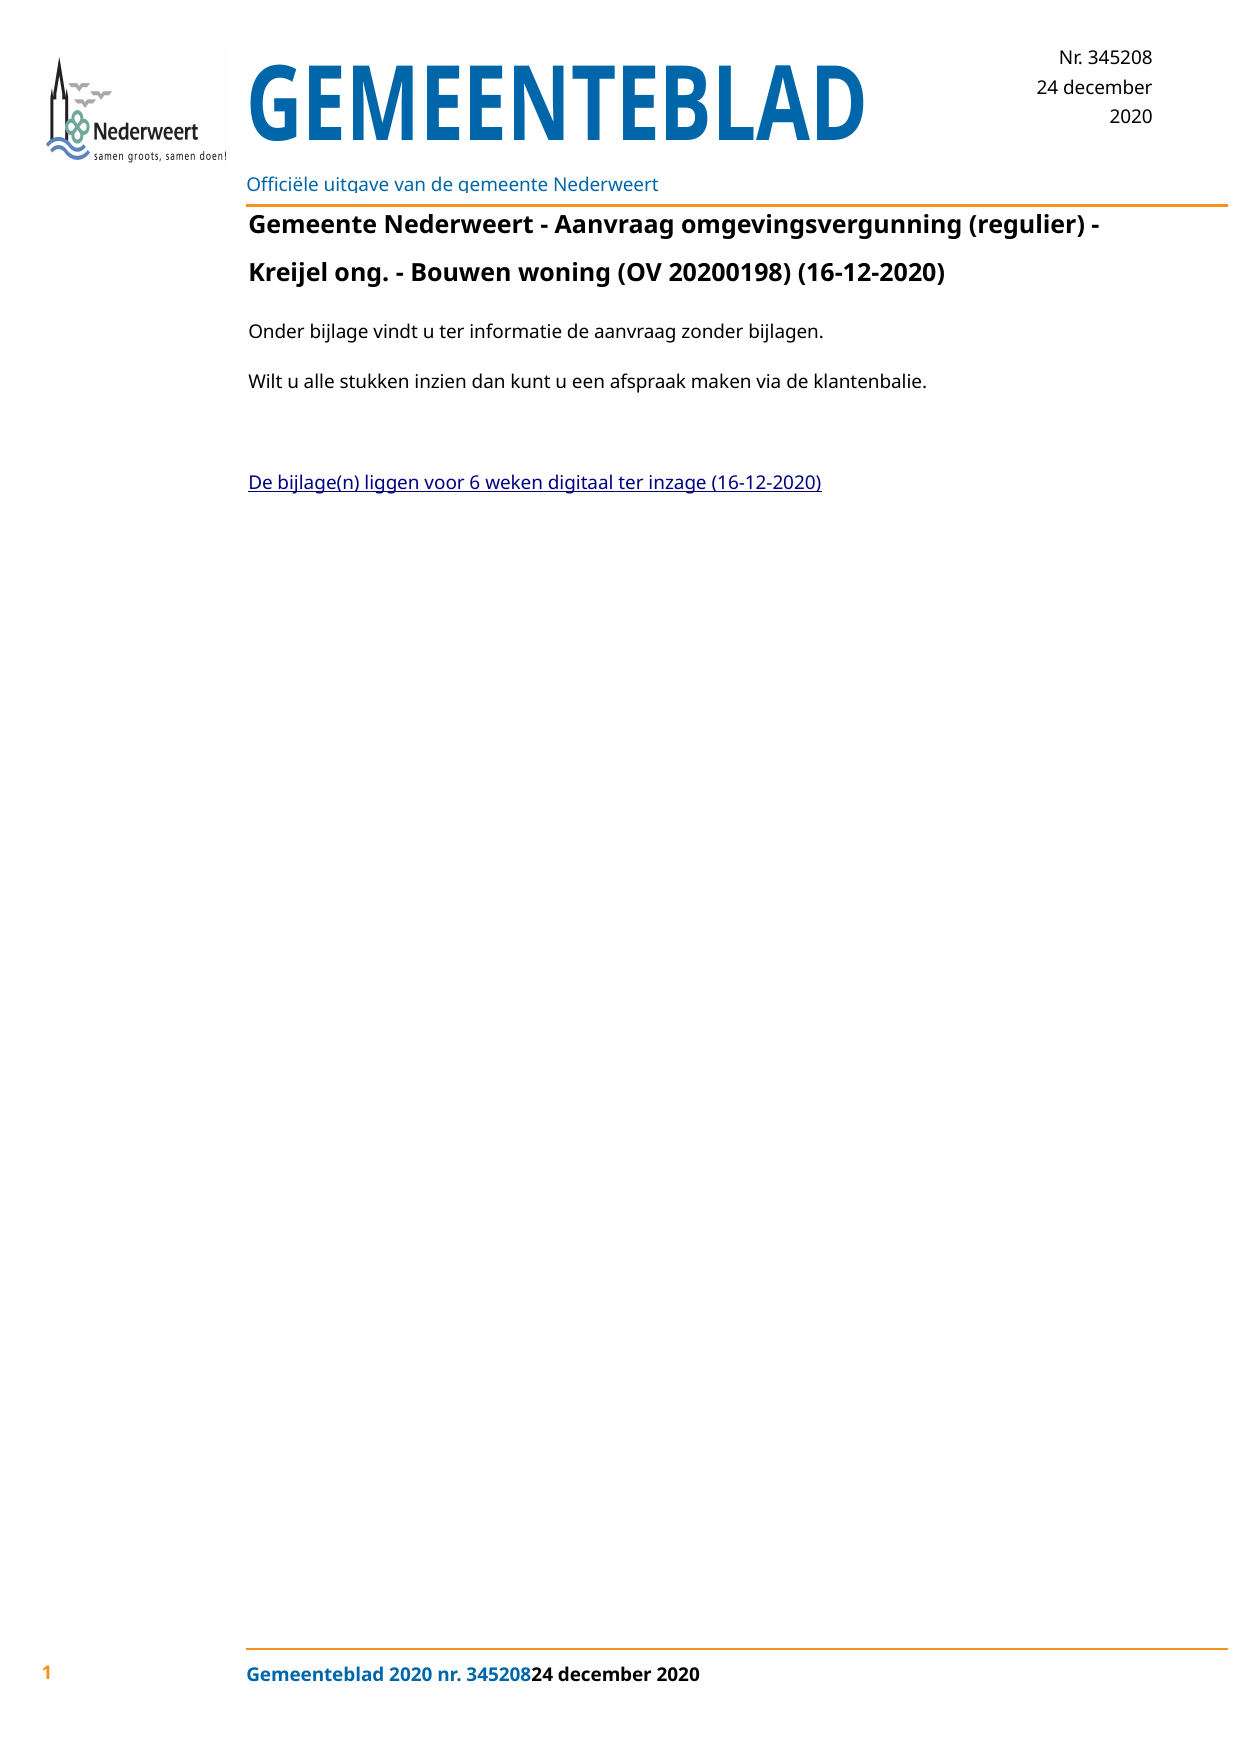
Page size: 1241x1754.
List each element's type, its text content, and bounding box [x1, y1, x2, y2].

text Gemeente Nederweert - Aanvraag omgevingsvergunning (regulier) - Kreijel ong. - Bouwen woning (OV 20200198) (16-12-2020) [248, 207, 1152, 288]
text Onder bijlage vindt u ter informatie de aanvraag zonder bijlagen. [248, 318, 1152, 344]
text De bijlage(n) liggen voor 6 weken digitaal ter inzage (16-12-2020) [248, 469, 1152, 495]
text Wilt u alle stukken inzien dan kunt u een afspraak maken via de klantenbalie. [248, 368, 1152, 394]
picture [41, 47, 231, 172]
